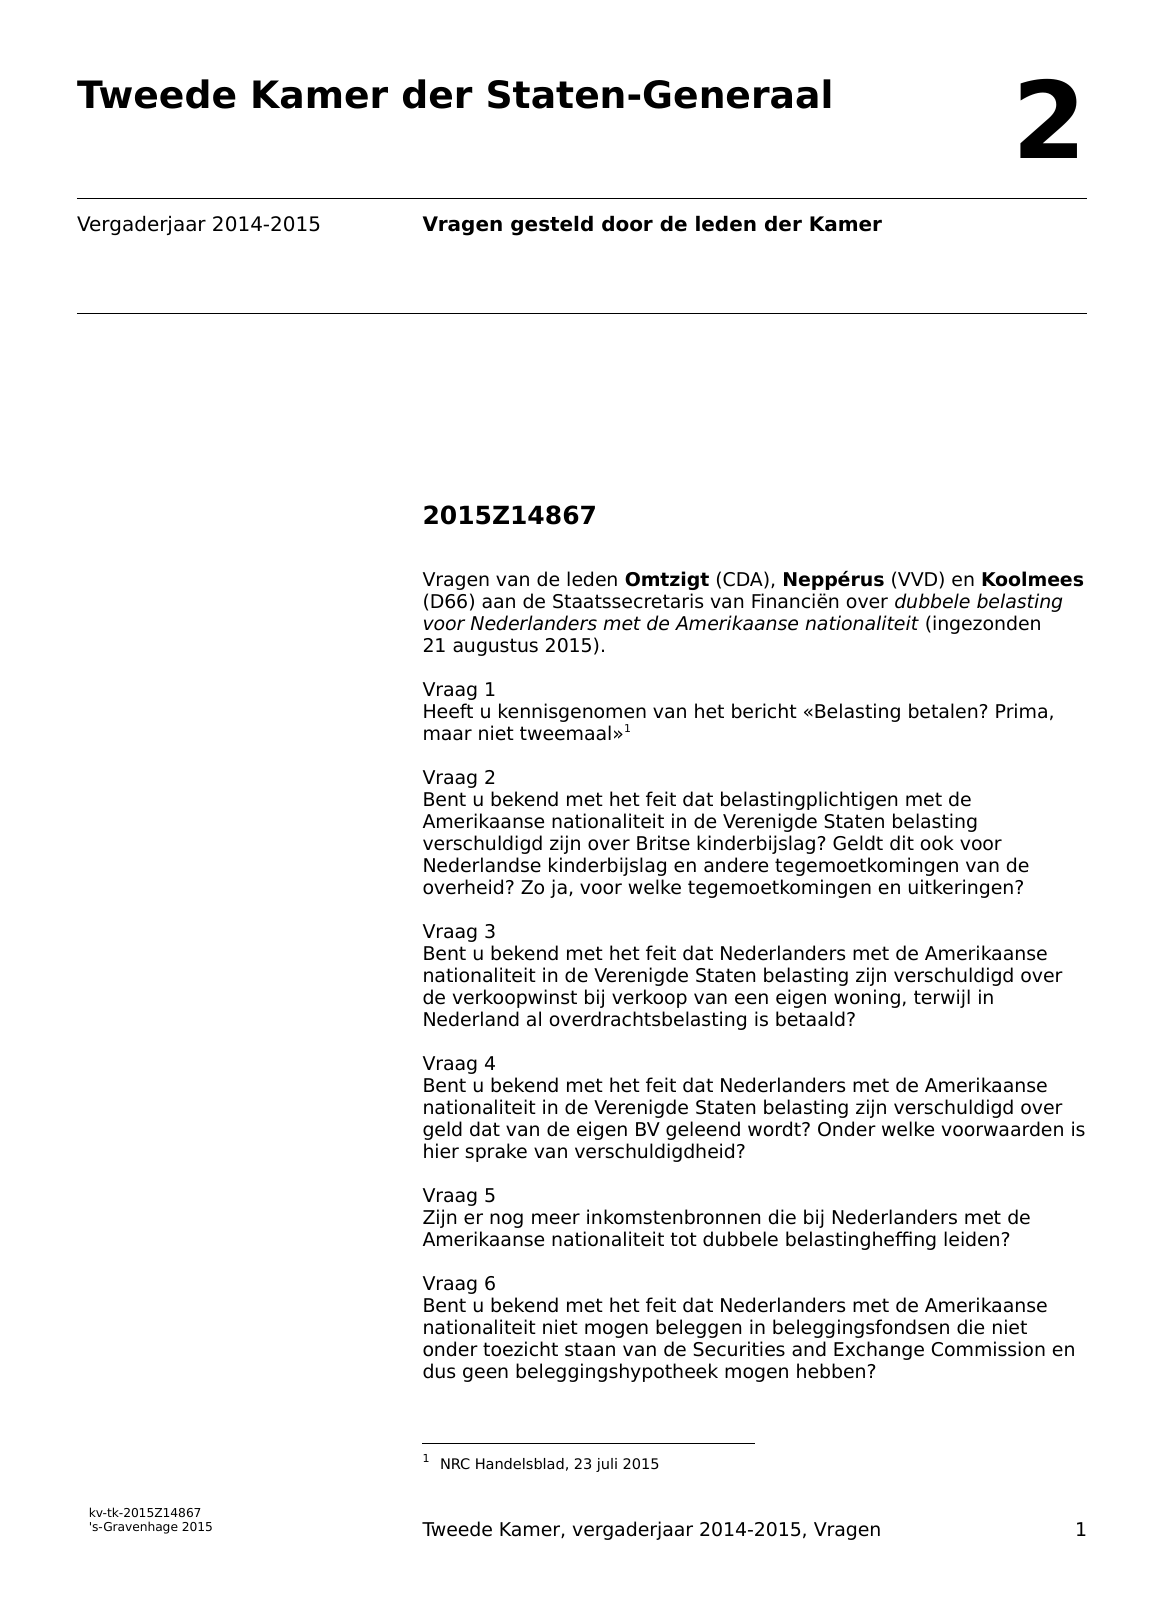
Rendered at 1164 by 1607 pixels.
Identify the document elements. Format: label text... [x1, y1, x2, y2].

table_header 2 [886, 59, 1087, 198]
text 2015Z14867 [422, 501, 1087, 531]
text Vraag 2 [422, 767, 1087, 789]
text Bent u bekend met het feit dat Nederlanders met de Amerikaanse nationaliteit niet mogen beleggen in beleggingsfondsen die niet onder toezicht staan van de Securities and Exchange Commission en dus geen beleggingshypotheek mogen hebben? [422, 1295, 1087, 1383]
text 's-Gravenhage 2015 [88, 1520, 323, 1534]
text Bent u bekend met het feit dat belastingplichtigen met de Amerikaanse nationaliteit in de Verenigde Staten belasting verschuldigd zijn over Britse kinderbijslag? Geldt dit ook voor Nederlandse kinderbijslag en andere tegemoetkomingen van de overheid? Zo ja, voor welke tegemoetkomingen en uitkeringen? [422, 789, 1087, 899]
text Vraag 1 [422, 679, 1087, 701]
text Heeft u kennisgenomen van het bericht «Belasting betalen? Prima, maar niet tweemaal» [422, 701, 1087, 745]
text Vragen van de leden Omtzigt (CDA), Neppérus (VVD) en Koolmees (D66) aan de Staatssecretaris van Financiën over dubbele belasting voor Nederlanders met de Amerikaanse nationaliteit (ingezonden 21 augustus 2015). [422, 569, 1087, 657]
text Bent u bekend met het feit dat Nederlanders met de Amerikaanse nationaliteit in de Verenigde Staten belasting zijn verschuldigd over de verkoopwinst bij verkoop van een eigen woning, terwijl in Nederland al overdrachtsbelasting is betaald? [422, 943, 1087, 1031]
text Vraag 4 [422, 1053, 1087, 1075]
table_cell Vragen gesteld door de leden der Kamer [422, 199, 1087, 313]
table_header Tweede Kamer der Staten-Generaal [77, 59, 886, 198]
text Bent u bekend met het feit dat Nederlanders met de Amerikaanse nationaliteit in de Verenigde Staten belasting zijn verschuldigd over geld dat van de eigen BV geleend wordt? Onder welke voorwaarden is hier sprake van verschuldigdheid? [422, 1075, 1087, 1163]
table_cell Vergaderjaar 2014-2015 [77, 199, 422, 313]
text NRC Handelsblad, 23 juli 2015 [422, 1452, 1087, 1474]
text Vraag 6 [422, 1273, 1087, 1295]
text Zijn er nog meer inkomstenbronnen die bij Nederlanders met de Amerikaanse nationaliteit tot dubbele belastingheffing leiden? [422, 1207, 1087, 1251]
text kv-tk-2015Z14867 [88, 1506, 323, 1520]
text Vraag 3 [422, 921, 1087, 943]
text Vraag 5 [422, 1185, 1087, 1207]
